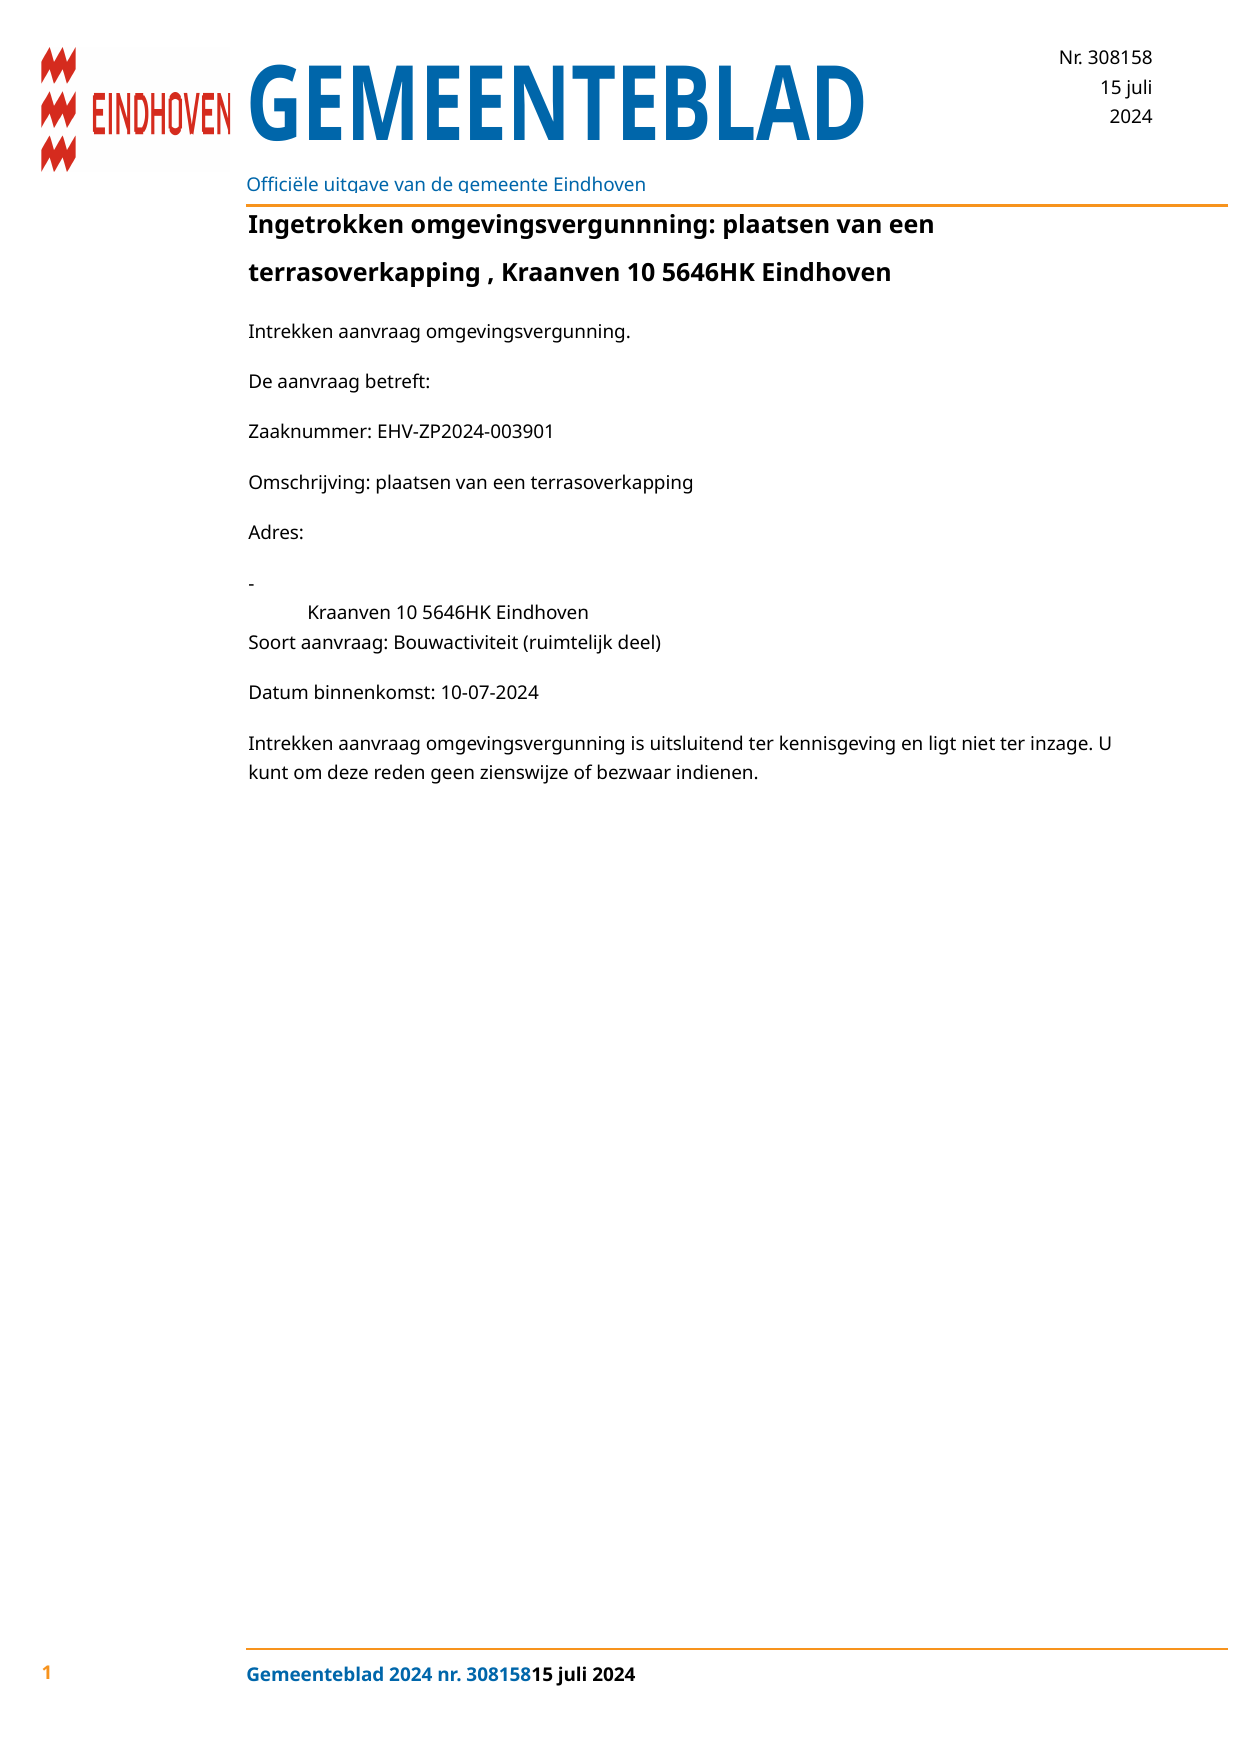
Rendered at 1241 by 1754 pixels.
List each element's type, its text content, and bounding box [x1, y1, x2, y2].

text Intrekken aanvraag omgevingsvergunning. [248, 318, 1152, 344]
text De aanvraag betreft: [248, 368, 1152, 394]
text Adres: [248, 519, 1152, 545]
text Soort aanvraag: Bouwactiviteit (ruimtelijk deel) [248, 629, 1152, 655]
picture [41, 47, 231, 172]
text Ingetrokken omgevingsvergunnning: plaatsen van een terrasoverkapping , Kraanven 10 5646HK Eindhoven [248, 207, 1152, 288]
text Datum binnenkomst: 10-07-2024 [248, 679, 1152, 705]
list Kraanven 10 5646HK Eindhoven [248, 599, 1152, 625]
text Intrekken aanvraag omgevingsvergunning is uitsluitend ter kennisgeving en ligt niet ter inzage. U kunt om deze reden geen zienswijze of bezwaar indienen. [248, 730, 1152, 785]
text Zaaknummer: EHV-ZP2024-003901 [248, 419, 1152, 444]
text Omschrijving: plaatsen van een terrasoverkapping [248, 469, 1152, 495]
